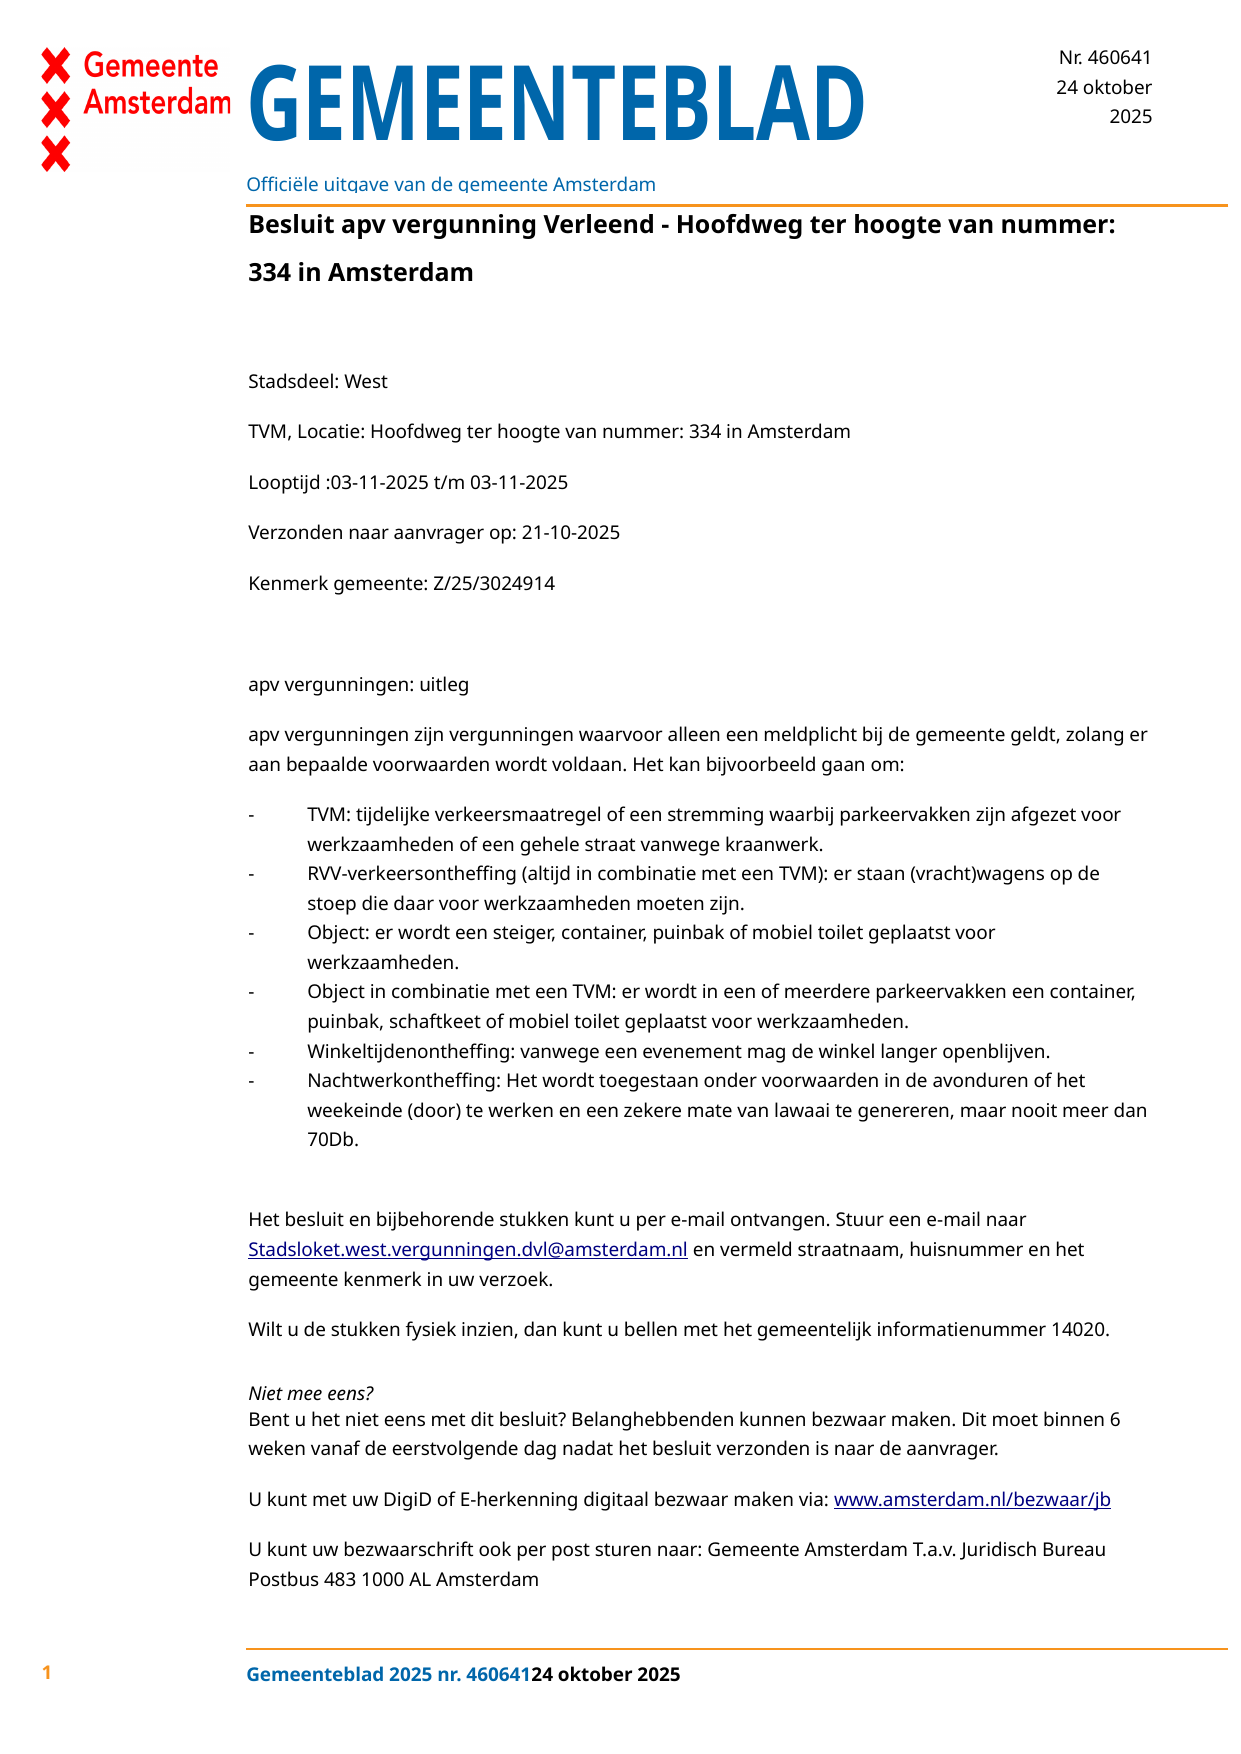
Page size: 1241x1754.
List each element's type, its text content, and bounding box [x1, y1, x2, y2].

text Wilt u de stukken fysiek inzien, dan kunt u bellen met het gemeentelijk informatienummer 14020. [248, 1316, 1152, 1342]
text Kenmerk gemeente: Z/25/3024914 [248, 570, 1152, 596]
text Looptijd :03-11-2025 t/m 03-11-2025 [248, 469, 1152, 495]
list Object: er wordt een steiger, container, puinbak of mobiel toilet geplaatst voor werkzaamheden. [248, 919, 1152, 975]
picture [41, 47, 231, 172]
list RVV-verkeersontheffing (altijd in combinatie met een TVM): er staan (vracht)wagens op de stoep die daar voor werkzaamheden moeten zijn. [248, 860, 1152, 916]
text apv vergunningen: uitleg [248, 671, 1152, 697]
text Niet mee eens? [248, 1380, 1152, 1406]
list Winkeltijdenontheffing: vanwege een evenement mag de winkel langer openblijven. [248, 1038, 1152, 1064]
text TVM, Locatie: Hoofdweg ter hoogte van nummer: 334 in Amsterdam [248, 419, 1152, 444]
text Bent u het niet eens met dit besluit? Belanghebbenden kunnen bezwaar maken. Dit moet binnen 6 weken vanaf de eerstvolgende dag nadat het besluit verzonden is naar de aanvrager. [248, 1406, 1152, 1461]
text U kunt uw bezwaarschrift ook per post sturen naar: Gemeente Amsterdam T.a.v. Juridisch Bureau Postbus 483 1000 AL Amsterdam [248, 1536, 1152, 1592]
list TVM: tijdelijke verkeersmaatregel of een stremming waarbij parkeervakken zijn afgezet voor werkzaamheden of een gehele straat vanwege kraanwerk. [248, 801, 1152, 857]
text apv vergunningen zijn vergunningen waarvoor alleen een meldplicht bij de gemeente geldt, zolang er aan bepaalde voorwaarden wordt voldaan. Het kan bijvoorbeeld gaan om: [248, 721, 1152, 777]
text Verzonden naar aanvrager op: 21-10-2025 [248, 519, 1152, 545]
text Stadsdeel: West [248, 368, 1152, 394]
text Het besluit en bijbehorende stukken kunt u per e-mail ontvangen. Stuur een e-mail naar Stadsloket.west.vergunningen.dvl@amsterdam.nl en vermeld straatnaam, huisnummer en het gemeente kenmerk in uw verzoek. [248, 1207, 1152, 1292]
list Nachtwerkontheffing: Het wordt toegestaan onder voorwaarden in de avonduren of het weekeinde (door) te werken en een zekere mate van lawaai te genereren, maar nooit meer dan 70Db. [248, 1067, 1152, 1152]
list Object in combinatie met een TVM: er wordt in een of meerdere parkeervakken een container, puinbak, schaftkeet of mobiel toilet geplaatst voor werkzaamheden. [248, 979, 1152, 1034]
text U kunt met uw DigiD of E-herkenning digitaal bezwaar maken via: www.amsterdam.nl/bezwaar/jb [248, 1486, 1152, 1512]
text Besluit apv vergunning Verleend - Hoofdweg ter hoogte van nummer: 334 in Amsterdam [248, 207, 1152, 288]
